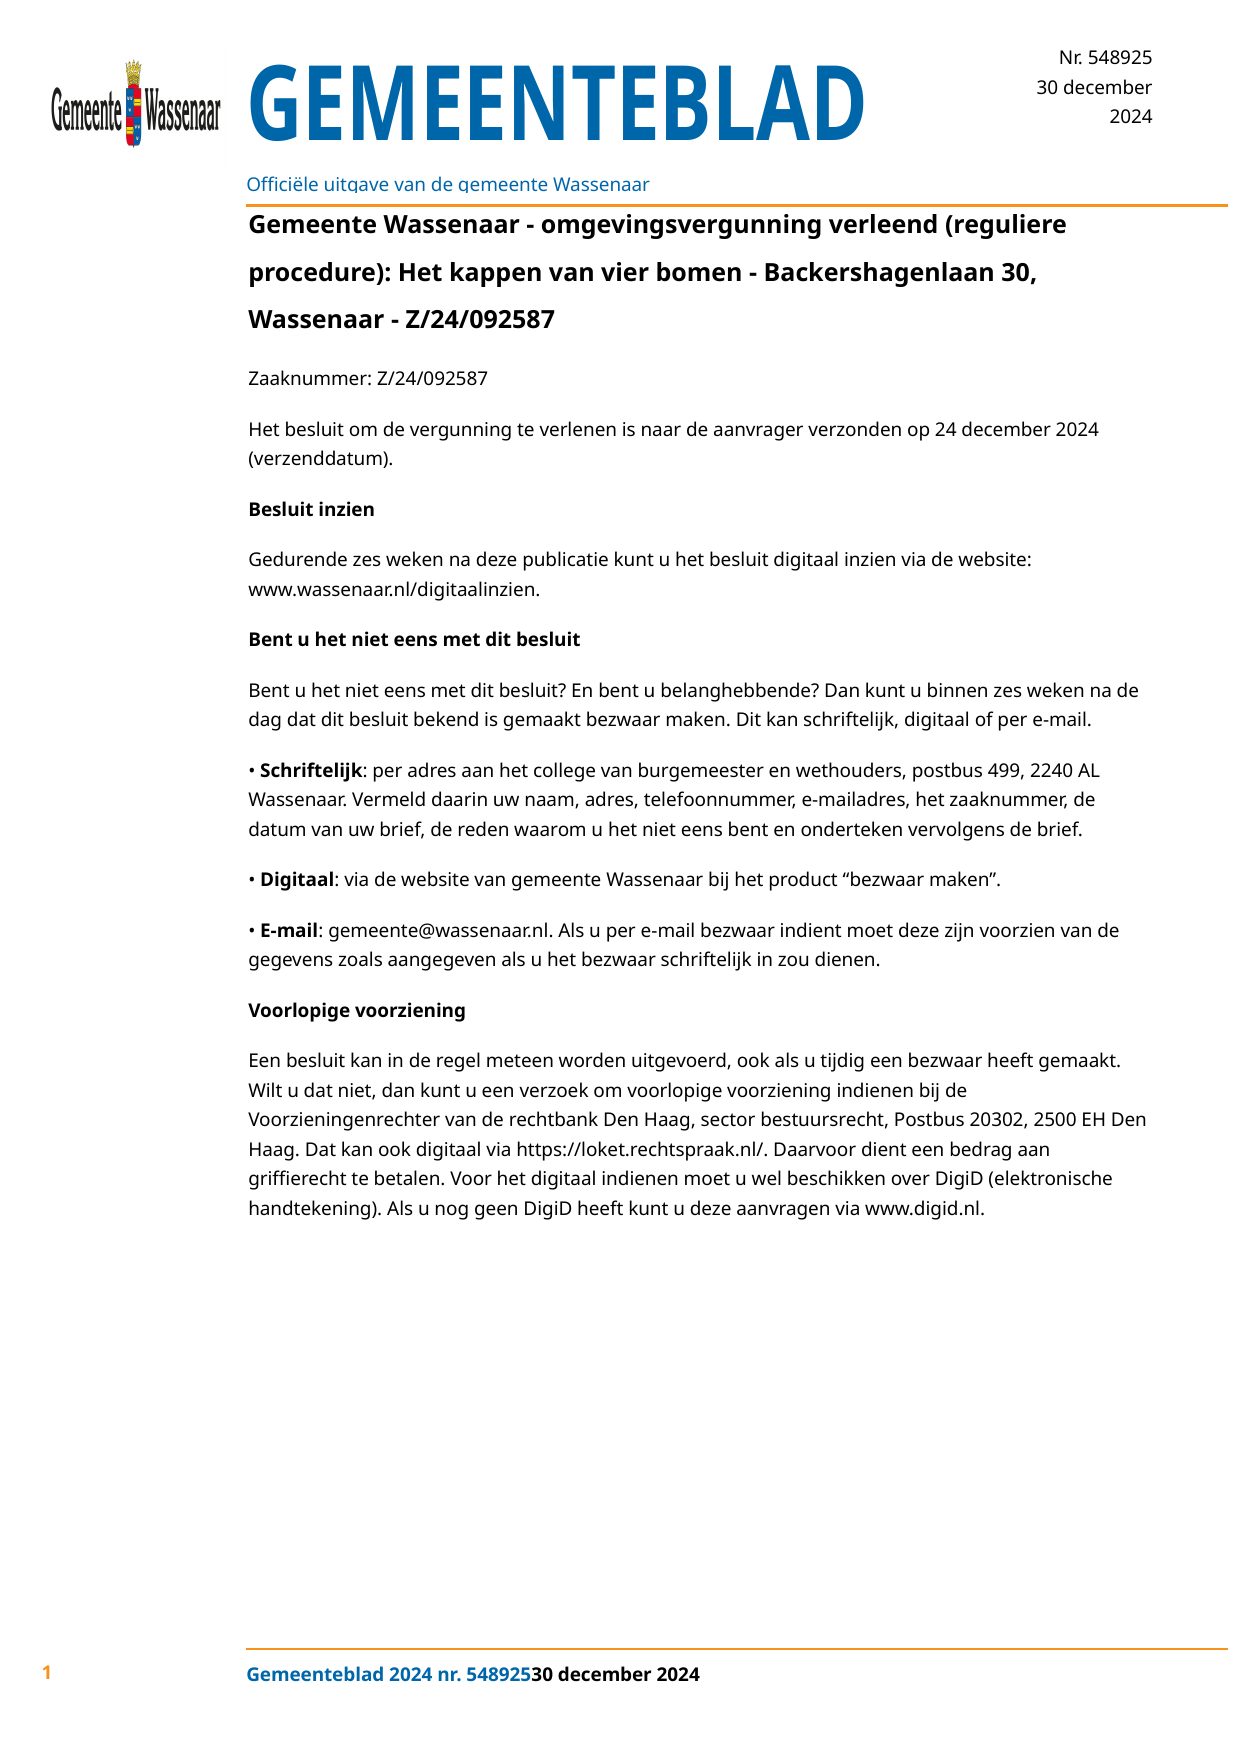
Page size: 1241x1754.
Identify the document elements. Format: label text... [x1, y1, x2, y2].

text Een besluit kan in de regel meteen worden uitgevoerd, ook als u tijdig een bezwaar heeft gemaakt. Wilt u dat niet, dan kunt u een verzoek om voorlopige voorziening indienen bij de Voorzieningenrechter van de rechtbank Den Haag, sector bestuursrecht, Postbus 20302, 2500 EH Den Haag. Dat kan ook digitaal via https://loket.rechtspraak.nl/. Daarvoor dient een bedrag aan griffierecht te betalen. Voor het digitaal indienen moet u wel beschikken over DigiD (elektronische handtekening). Als u nog geen DigiD heeft kunt u deze aanvragen via www.digid.nl. [248, 1047, 1152, 1221]
text Voorlopige voorziening [248, 997, 1152, 1022]
text • Digitaal: via de website van gemeente Wassenaar bij het product “bezwaar maken”. [248, 866, 1152, 892]
text Gemeente Wassenaar - omgevingsvergunning verleend (reguliere procedure): Het kappen van vier bomen - Backershagenlaan 30, Wassenaar - Z/24/092587 [248, 207, 1152, 336]
text Zaaknummer: Z/24/092587 [248, 366, 1152, 391]
text Gedurende zes weken na deze publicatie kunt u het besluit digitaal inzien via de website: www.wassenaar.nl/digitaalinzien. [248, 546, 1152, 602]
text Het besluit om de vergunning te verlenen is naar de aanvrager verzonden op 24 december 2024 (verzenddatum). [248, 416, 1152, 471]
text Besluit inzien [248, 496, 1152, 522]
text Bent u het niet eens met dit besluit [248, 626, 1152, 652]
text Bent u het niet eens met dit besluit? En bent u belanghebbende? Dan kunt u binnen zes weken na de dag dat dit besluit bekend is gemaakt bezwaar maken. Dit kan schriftelijk, digitaal of per e-mail. [248, 677, 1152, 732]
text • Schriftelijk: per adres aan het college van burgemeester en wethouders, postbus 499, 2240 AL Wassenaar. Vermeld daarin uw naam, adres, telefoonnummer, e-mailadres, het zaaknummer, de datum van uw brief, de reden waarom u het niet eens bent en onderteken vervolgens de brief. [248, 757, 1152, 842]
picture [41, 47, 231, 172]
text • E-mail: gemeente@wassenaar.nl. Als u per e-mail bezwaar indient moet deze zijn voorzien van de gegevens zoals aangegeven als u het bezwaar schriftelijk in zou dienen. [248, 917, 1152, 972]
